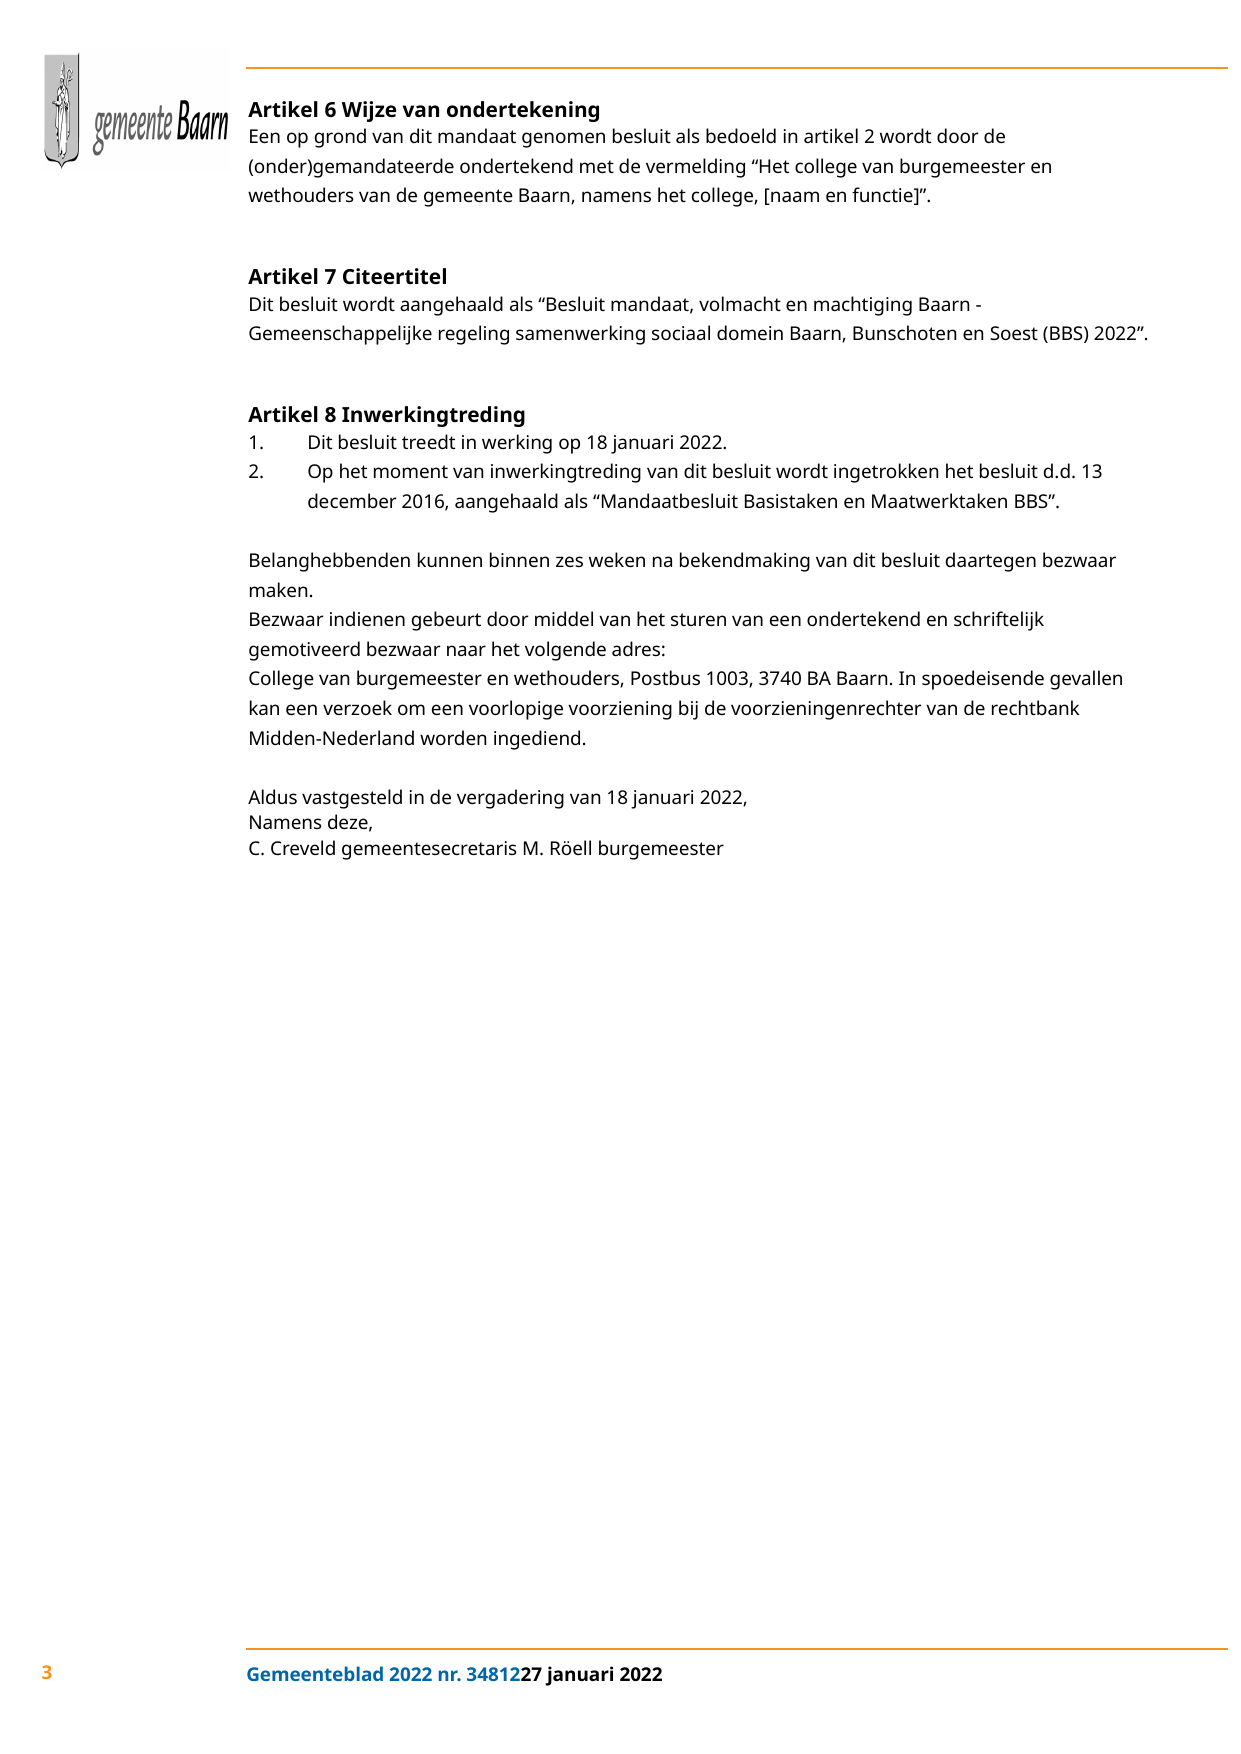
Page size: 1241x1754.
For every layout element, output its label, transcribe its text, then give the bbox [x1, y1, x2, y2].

text Belanghebbenden kunnen binnen zes weken na bekendmaking van dit besluit daartegen bezwaar maken. [248, 547, 1152, 602]
text Dit besluit wordt aangehaald als “Besluit mandaat, volmacht en machtiging Baarn - Gemeenschappelijke regeling samenwerking sociaal domein Baarn, Bunschoten en Soest (BBS) 2022”. [248, 291, 1152, 346]
text College van burgemeester en wethouders, Postbus 1003, 3740 BA Baarn. In spoedeisende gevallen kan een verzoek om een voorlopige voorziening bij de voorzieningenrechter van de rechtbank Midden-Nederland worden ingediend. [248, 666, 1152, 750]
list Op het moment van inwerkingtreding van dit besluit wordt ingetrokken het besluit d.d. 13 december 2016, aangehaald als “Mandaatbesluit Basistaken en Maatwerktaken BBS”. [248, 458, 1152, 514]
text Artikel 7 Citeertitel [248, 262, 1152, 291]
text Een op grond van dit mandaat genomen besluit als bedoeld in artikel 2 wordt door de (onder)gemandateerde ondertekend met de vermelding “Het college van burgemeester en wethouders van de gemeente Baarn, namens het college, [naam en functie]”. [248, 123, 1152, 208]
text C. Creveld gemeentesecretaris M. Röell burgemeester [248, 835, 1152, 861]
text Artikel 6 Wijze van ondertekening [248, 95, 1152, 123]
picture [41, 47, 231, 172]
text Aldus vastgesteld in de vergadering van 18 januari 2022, [248, 784, 1152, 809]
text Bezwaar indienen gebeurt door middel van het sturen van een ondertekend en schriftelijk gemotiveerd bezwaar naar het volgende adres: [248, 606, 1152, 662]
list Dit besluit treedt in werking op 18 januari 2022. [248, 429, 1152, 454]
text Artikel 8 Inwerkingtreding [248, 400, 1152, 429]
text Namens deze, [248, 809, 1152, 835]
